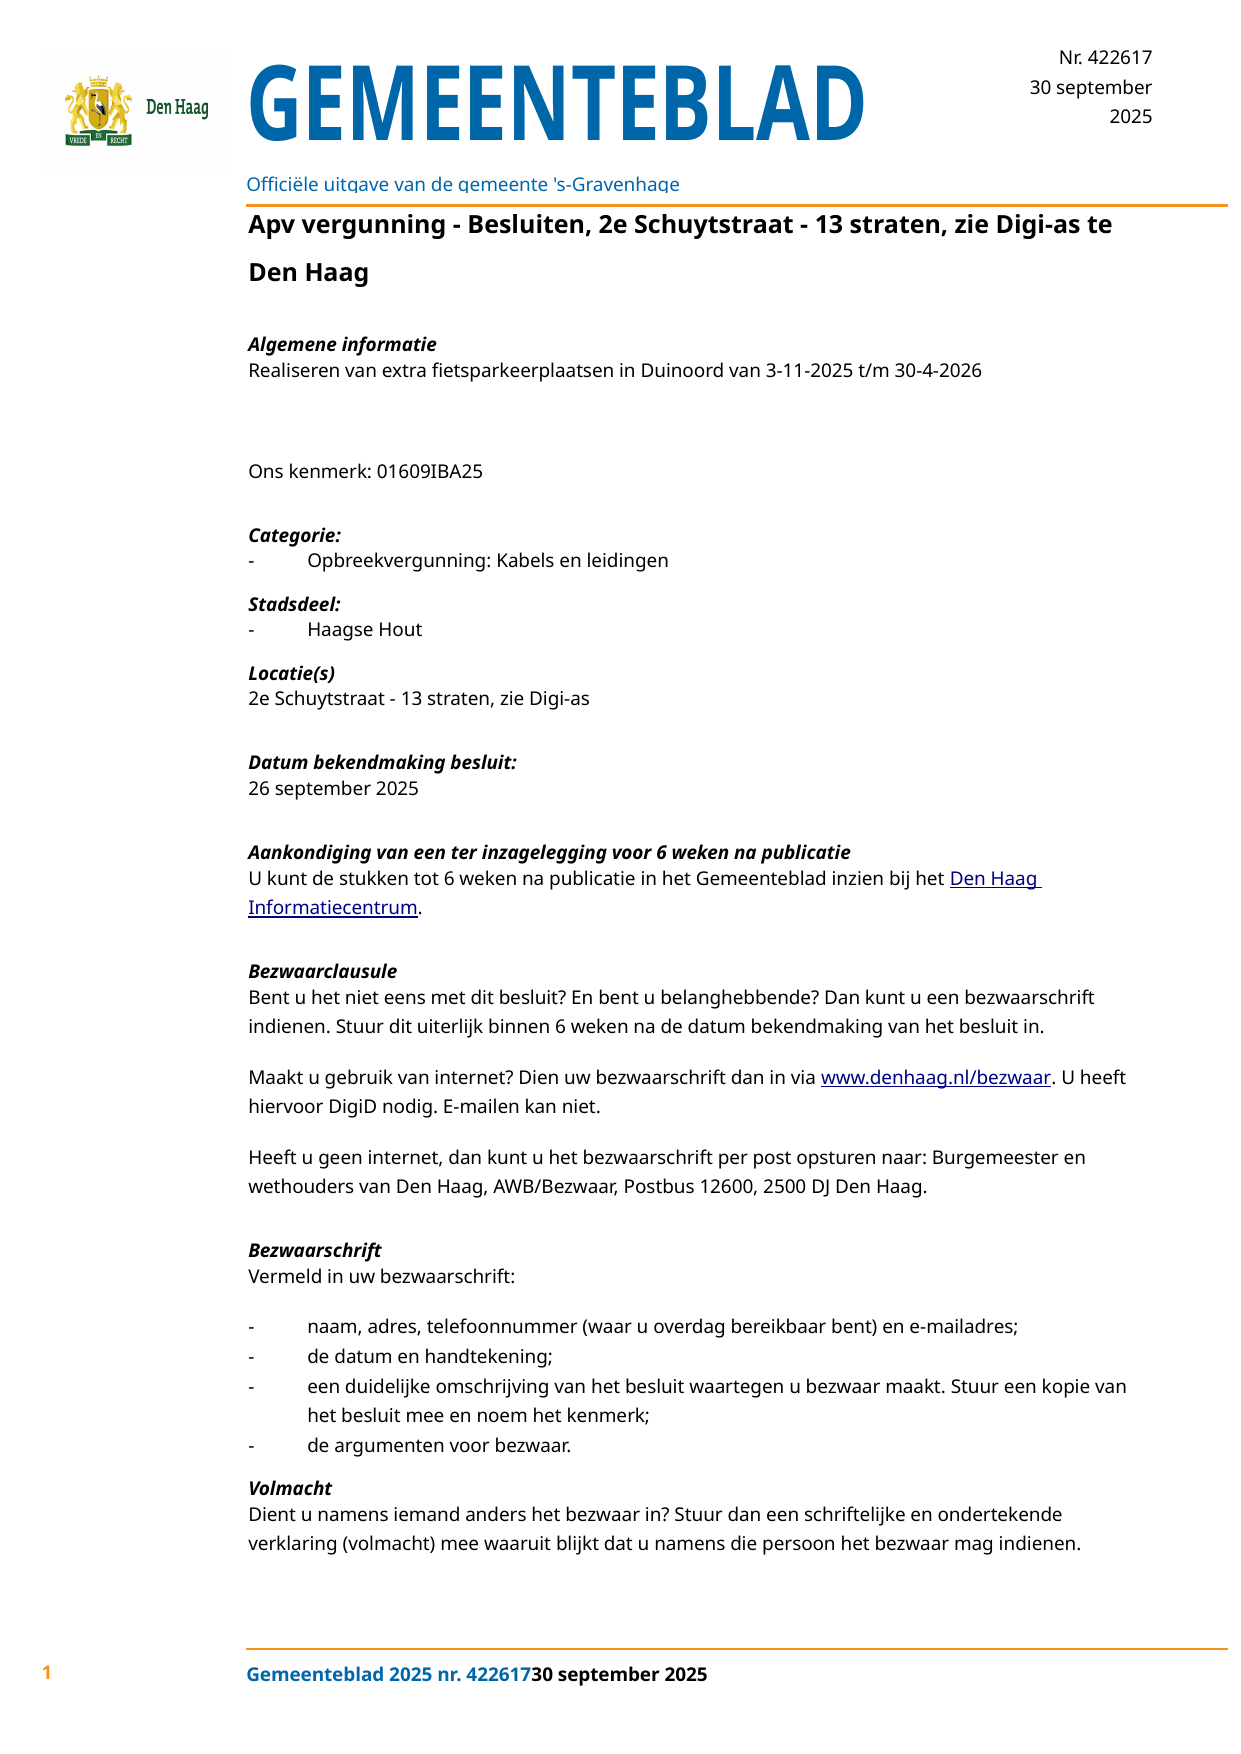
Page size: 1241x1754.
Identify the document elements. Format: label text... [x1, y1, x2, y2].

text Bent u het niet eens met dit besluit? En bent u belanghebbende? Dan kunt u een bezwaarschrift indienen. Stuur dit uiterlijk binnen 6 weken na de datum bekendmaking van het besluit in. [248, 984, 1152, 1039]
list naam, adres, telefoonnummer (waar u overdag bereikbaar bent) en e-mailadres; [248, 1314, 1152, 1339]
text Aankondiging van een ter inzagelegging voor 6 weken na publicatie [248, 839, 1152, 865]
text Datum bekendmaking besluit: [248, 749, 1152, 775]
text U kunt de stukken tot 6 weken na publicatie in het Gemeenteblad inzien bij het Den Haag Informatiecentrum. [248, 865, 1152, 920]
list een duidelijke omschrijving van het besluit waartegen u bezwaar maakt. Stuur een kopie van het besluit mee en noem het kenmerk; [248, 1373, 1152, 1428]
text Apv vergunning - Besluiten, 2e Schuytstraat - 13 straten, zie Digi-as te Den Haag [248, 207, 1152, 288]
text Ons kenmerk: 01609IBA25 [248, 458, 1152, 484]
list de argumenten voor bezwaar. [248, 1432, 1152, 1458]
list Opbreekvergunning: Kabels en leidingen [248, 548, 1152, 573]
text Algemene informatie [248, 331, 1152, 357]
text Dient u namens iemand anders het bezwaar in? Stuur dan een schriftelijke en ondertekende verklaring (volmacht) mee waaruit blijkt dat u namens die persoon het bezwaar mag indienen. [248, 1501, 1152, 1556]
text Stadsdeel: [248, 591, 1152, 617]
text Vermeld in uw bezwaarschrift: [248, 1263, 1152, 1289]
text Volmacht [248, 1475, 1152, 1501]
text Locatie(s) [248, 660, 1152, 685]
text Bezwaarschrift [248, 1238, 1152, 1263]
text Heeft u geen internet, dan kunt u het bezwaarschrift per post opsturen naar: Burgemeester en wethouders van Den Haag, AWB/Bezwaar, Postbus 12600, 2500 DJ Den Haag. [248, 1144, 1152, 1199]
picture [41, 47, 231, 172]
list Haagse Hout [248, 617, 1152, 642]
text Categorie: [248, 522, 1152, 548]
text Maakt u gebruik van internet? Dien uw bezwaarschrift dan in via www.denhaag.nl/bezwaar. U heeft hiervoor DigiD nodig. E-mailen kan niet. [248, 1064, 1152, 1119]
text 26 september 2025 [248, 775, 1152, 801]
text Realiseren van extra fietsparkeerplaatsen in Duinoord van 3-11-2025 t/m 30-4-2026 [248, 357, 1152, 383]
text 2e Schuytstraat - 13 straten, zie Digi-as [248, 685, 1152, 711]
text Bezwaarclausule [248, 958, 1152, 984]
list de datum en handtekening; [248, 1343, 1152, 1369]
